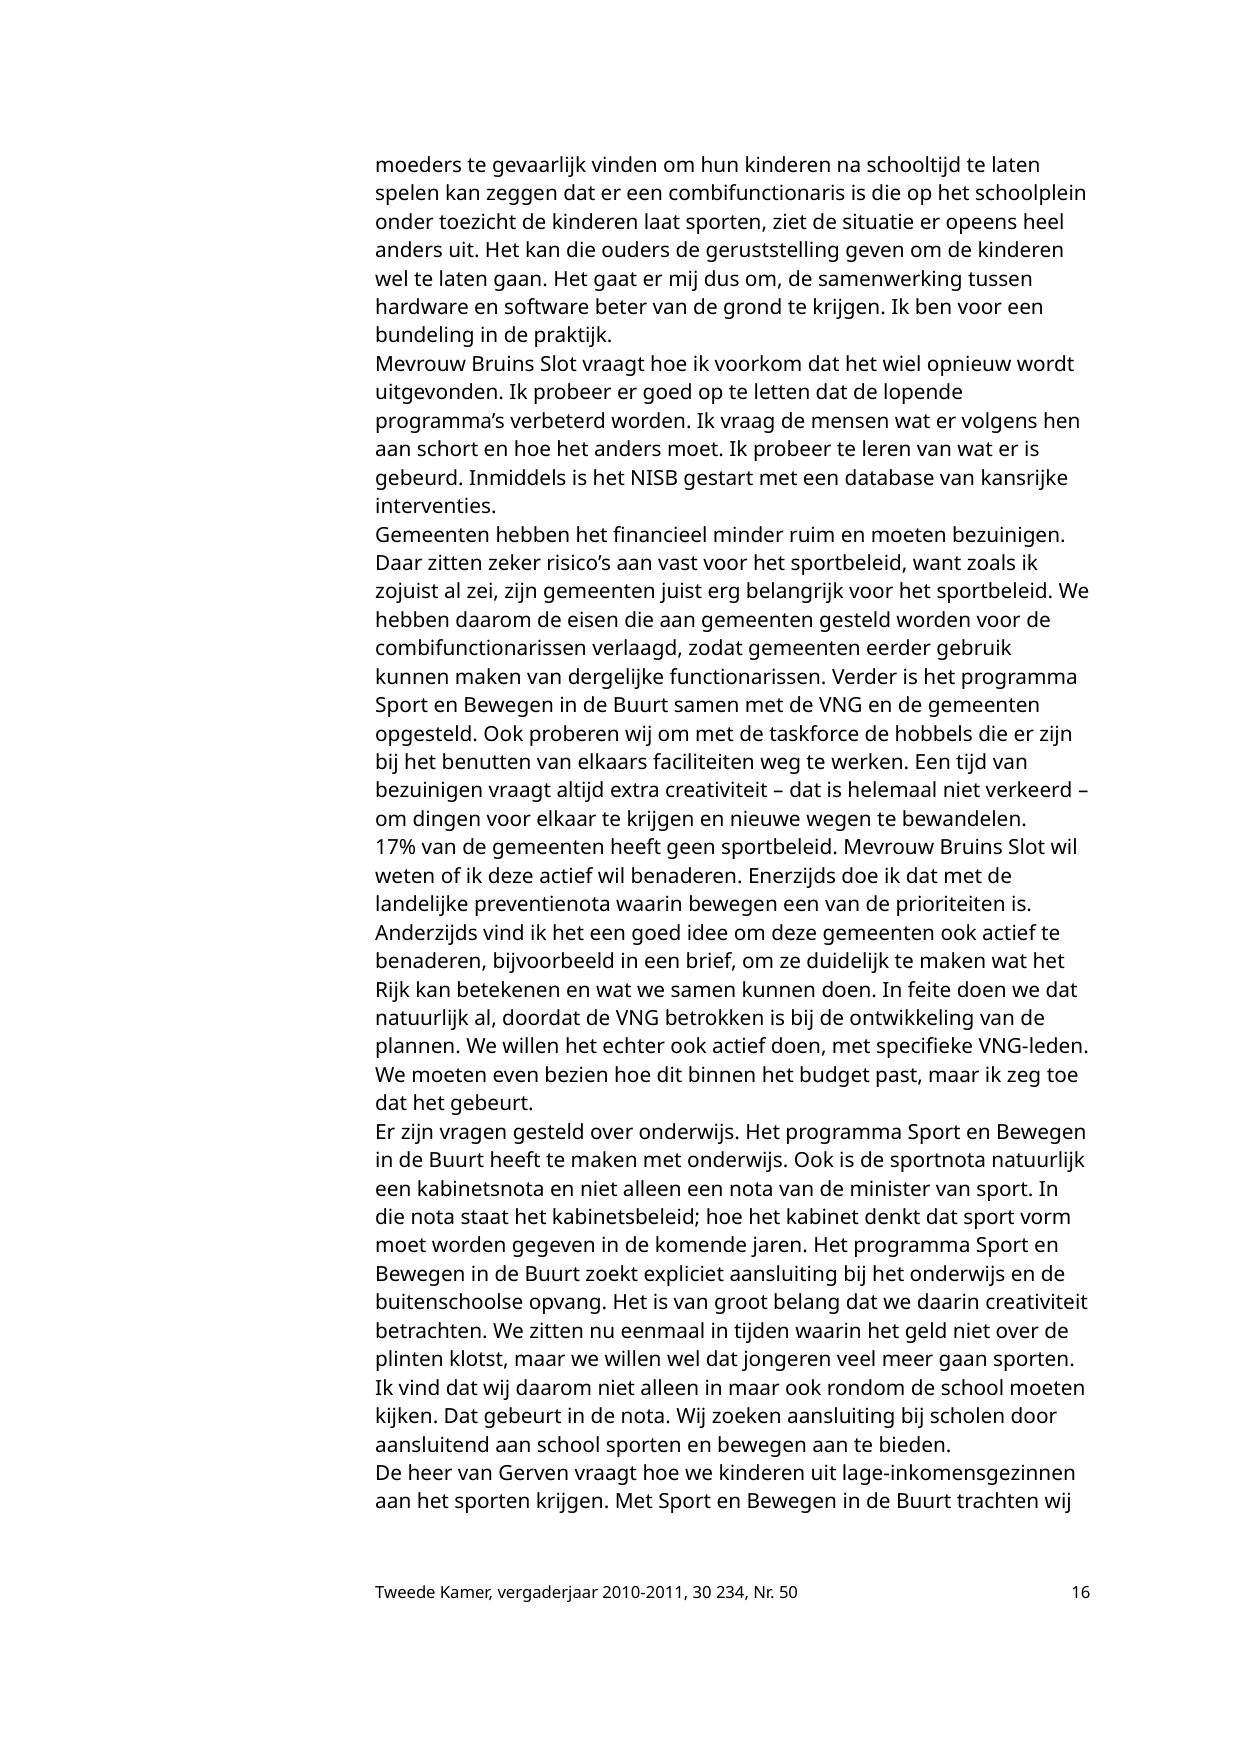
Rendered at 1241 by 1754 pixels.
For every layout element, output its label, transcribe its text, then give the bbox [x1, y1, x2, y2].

text De heer van Gerven vraagt hoe we kinderen uit lage-inkomensgezinnen aan het sporten krijgen. Met Sport en Bewegen in de Buurt trachten wij [375, 1458, 1090, 1515]
text moeders te gevaarlijk vinden om hun kinderen na schooltijd te laten spelen kan zeggen dat er een combifunctionaris is die op het schoolplein onder toezicht de kinderen laat sporten, ziet de situatie er opeens heel anders uit. Het kan die ouders de geruststelling geven om de kinderen wel te laten gaan. Het gaat er mij dus om, de samenwerking tussen hardware en software beter van de grond te krijgen. Ik ben voor een bundeling in de praktijk. [375, 150, 1090, 349]
text Mevrouw Bruins Slot vraagt hoe ik voorkom dat het wiel opnieuw wordt uitgevonden. Ik probeer er goed op te letten dat de lopende programma’s verbeterd worden. Ik vraag de mensen wat er volgens hen aan schort en hoe het anders moet. Ik probeer te leren van wat er is gebeurd. Inmiddels is het NISB gestart met een database van kansrijke interventies. [375, 349, 1090, 520]
text 17% van de gemeenten heeft geen sportbeleid. Mevrouw Bruins Slot wil weten of ik deze actief wil benaderen. Enerzijds doe ik dat met de landelijke preventienota waarin bewegen een van de prioriteiten is. Anderzijds vind ik het een goed idee om deze gemeenten ook actief te benaderen, bijvoorbeeld in een brief, om ze duidelijk te maken wat het Rijk kan betekenen en wat we samen kunnen doen. In feite doen we dat natuurlijk al, doordat de VNG betrokken is bij de ontwikkeling van de plannen. We willen het echter ook actief doen, met specifieke VNG-leden. We moeten even bezien hoe dit binnen het budget past, maar ik zeg toe dat het gebeurt. [375, 832, 1090, 1117]
text Er zijn vragen gesteld over onderwijs. Het programma Sport en Bewegen in de Buurt heeft te maken met onderwijs. Ook is de sportnota natuurlijk een kabinetsnota en niet alleen een nota van de minister van sport. In die nota staat het kabinetsbeleid; hoe het kabinet denkt dat sport vorm moet worden gegeven in de komende jaren. Het programma Sport en Bewegen in de Buurt zoekt expliciet aansluiting bij het onderwijs en de buitenschoolse opvang. Het is van groot belang dat we daarin creativiteit betrachten. We zitten nu eenmaal in tijden waarin het geld niet over de plinten klotst, maar we willen wel dat jongeren veel meer gaan sporten. Ik vind dat wij daarom niet alleen in maar ook rondom de school moeten kijken. Dat gebeurt in de nota. Wij zoeken aansluiting bij scholen door aansluitend aan school sporten en bewegen aan te bieden. [375, 1117, 1090, 1458]
text Gemeenten hebben het financieel minder ruim en moeten bezuinigen. Daar zitten zeker risico’s aan vast voor het sportbeleid, want zoals ik zojuist al zei, zijn gemeenten juist erg belangrijk voor het sportbeleid. We hebben daarom de eisen die aan gemeenten gesteld worden voor de combifunctionarissen verlaagd, zodat gemeenten eerder gebruik kunnen maken van dergelijke functionarissen. Verder is het programma Sport en Bewegen in de Buurt samen met de VNG en de gemeenten opgesteld. Ook proberen wij om met de taskforce de hobbels die er zijn bij het benutten van elkaars faciliteiten weg te werken. Een tijd van bezuinigen vraagt altijd extra creativiteit – dat is helemaal niet verkeerd – om dingen voor elkaar te krijgen en nieuwe wegen te bewandelen. [375, 520, 1090, 832]
